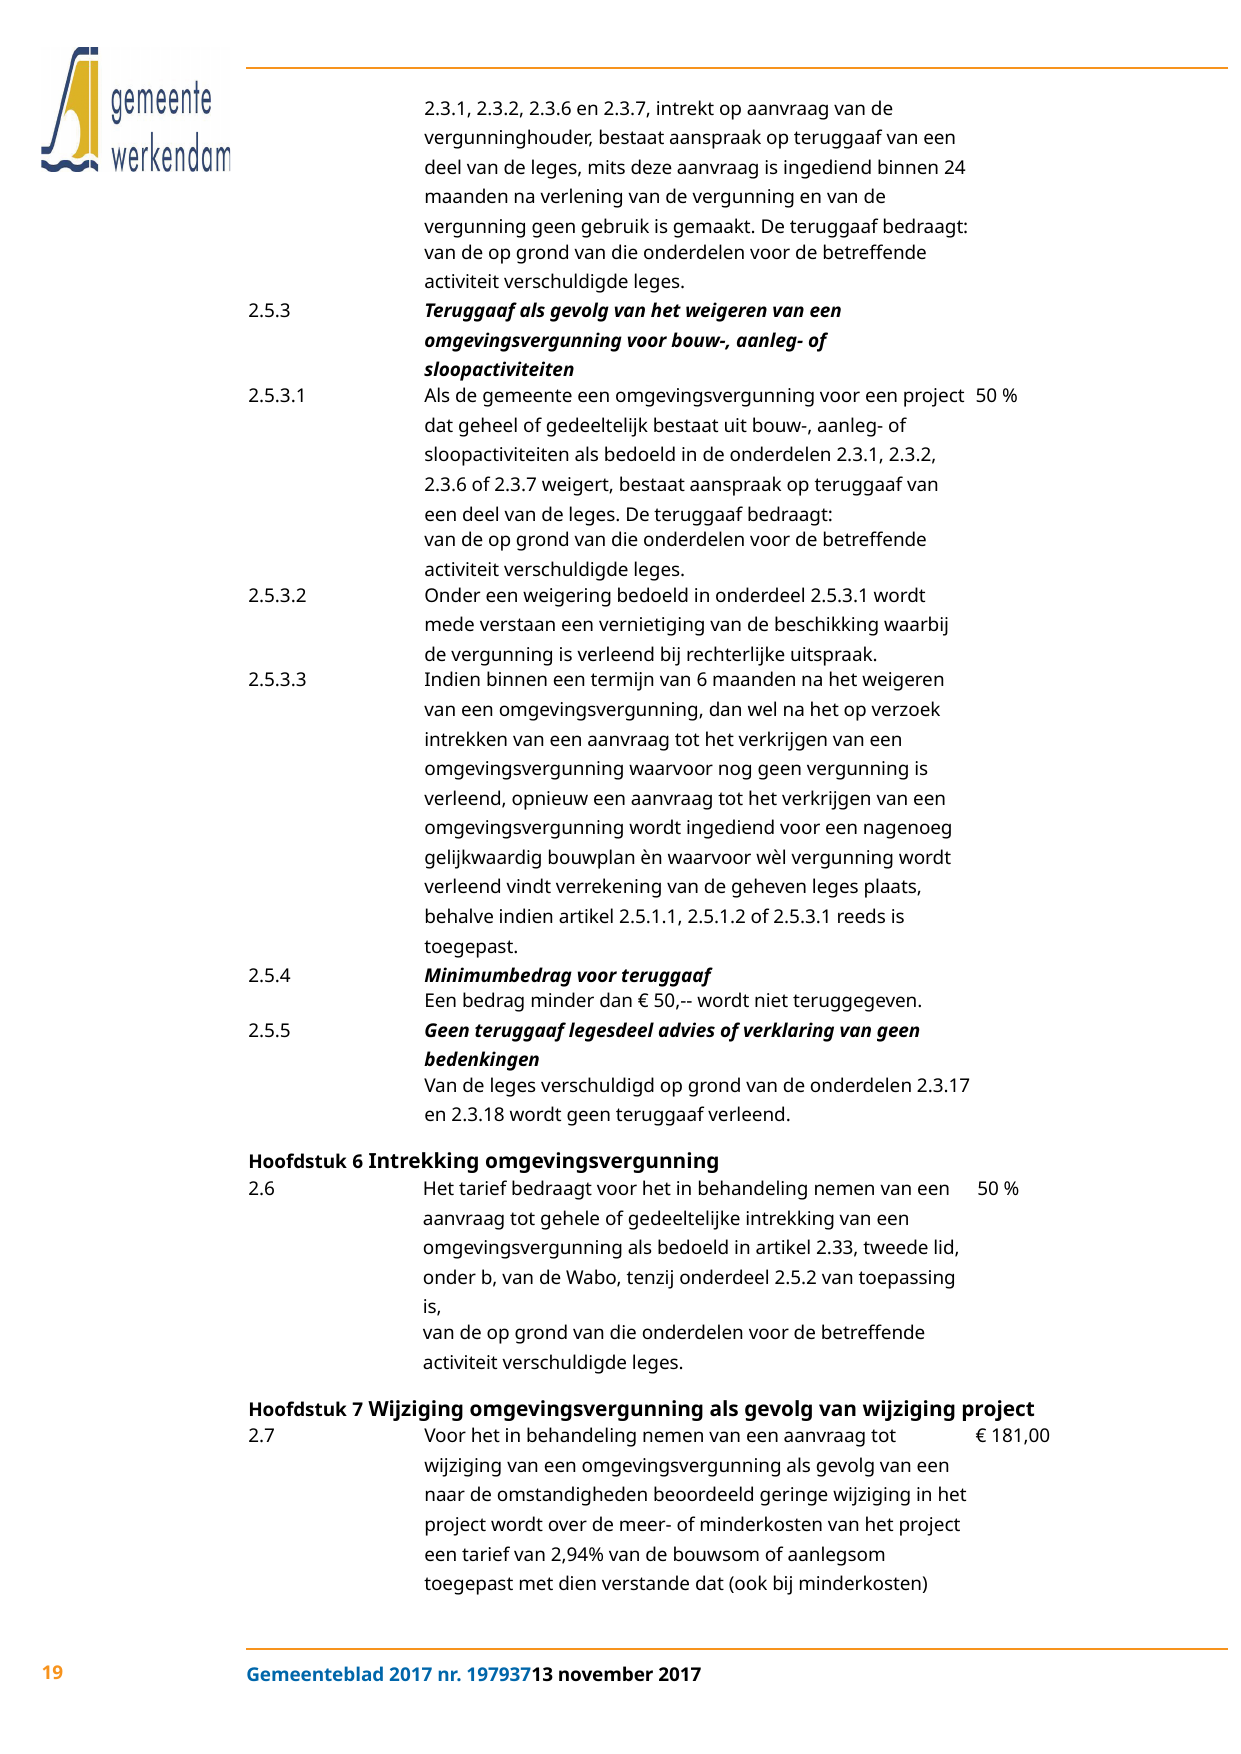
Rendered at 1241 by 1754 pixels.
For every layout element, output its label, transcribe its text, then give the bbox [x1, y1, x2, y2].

table_cell Als de gemeente een omgevingsvergunning voor een project dat geheel of gedeeltelijk bestaat uit bouw-, aanleg- of sloopactiviteiten als bedoeld in de onderdelen 2.3.1, 2.3.2, 2.3.6 of 2.3.7 weigert, bestaat aanspraak op teruggaaf van een deel van de leges. De teruggaaf bedraagt: [424, 383, 975, 526]
table_cell Indien binnen een termijn van 6 maanden na het weigeren van een omgevingsvergunning, dan wel na het op verzoek intrekken van een aanvraag tot het verkrijgen van een omgevingsvergunning waarvoor nog geen vergunning is verleend, opnieuw een aanvraag tot het verkrijgen van een omgevingsvergunning wordt ingediend voor een nagenoeg gelijkwaardig bouwplan èn waarvoor wèl vergunning wordt verleend vindt verrekening van de geheven leges plaats, behalve indien artikel 2.5.1.1, 2.5.1.2 of 2.5.3.1 reeds is toegepast. [424, 667, 975, 959]
table_cell [248, 1319, 423, 1374]
table_header [975, 962, 1152, 988]
table_cell [975, 239, 1152, 294]
table_cell 2.5.3.3 [248, 667, 424, 959]
table_cell [975, 1072, 1152, 1127]
table_cell Onder een weigering bedoeld in onderdeel 2.5.3.1 wordt mede verstaan een vernietiging van de beschikking waarbij de vergunning is verleend bij rechterlijke uitspraak. [424, 582, 975, 667]
table_cell [975, 667, 1152, 959]
table_cell van de op grond van die onderdelen voor de betreffende activiteit verschuldigde leges. [423, 1319, 977, 1374]
table_cell Een bedrag minder dan € 50,-- wordt niet teruggegeven. [424, 988, 975, 1013]
table_cell [975, 988, 1152, 1013]
table_cell [248, 239, 424, 294]
table_cell 2.5.3.1 [248, 383, 424, 526]
table_header € 181,00 [975, 1423, 1152, 1596]
table_cell 50 % [975, 383, 1152, 526]
table_header [975, 298, 1152, 382]
table_header Het tarief bedraagt voor het in behandeling nemen van een aanvraag tot gehele of gedeeltelijke intrekking van een omgevingsvergunning als bedoeld in artikel 2.33, tweede lid, onder b, van de Wabo, tenzij onderdeel 2.5.2 van toepassing is, [423, 1175, 977, 1319]
table_header 2.5.5 [248, 1017, 424, 1072]
table_cell [248, 988, 424, 1013]
table_header Voor het in behandeling nemen van een aanvraag tot wijziging van een omgevingsvergunning als gevolg van een naar de omstandigheden beoordeeld geringe wijziging in het project wordt over de meer- of minderkosten van het project een tarief van 2,94% van de bouwsom of aanlegsom toegepast met dien verstande dat (ook bij minderkosten) [424, 1423, 975, 1596]
table_cell [248, 95, 424, 239]
text Hoofdstuk 6 Intrekking omgevingsvergunning [248, 1147, 1152, 1175]
picture [41, 47, 231, 172]
table_cell Van de leges verschuldigd op grond van de onderdelen 2.3.17 en 2.3.18 wordt geen teruggaaf verleend. [424, 1072, 975, 1127]
table_cell [975, 582, 1152, 667]
table_cell [975, 526, 1152, 582]
table_cell van de op grond van die onderdelen voor de betreffende activiteit verschuldigde leges. [424, 239, 975, 294]
table_cell [248, 526, 424, 582]
table_header 2.5.4 [248, 962, 424, 988]
table_header 2.7 [248, 1423, 424, 1596]
table_header 2.5.3 [248, 298, 424, 382]
table_cell 2.5.3.2 [248, 582, 424, 667]
table_cell [977, 1319, 1152, 1374]
table_header 2.6 [248, 1175, 423, 1319]
table_cell [248, 1072, 424, 1127]
table_header Minimumbedrag voor teruggaaf [424, 962, 975, 988]
table_cell 2.3.1, 2.3.2, 2.3.6 en 2.3.7, intrekt op aanvraag van de vergunninghouder, bestaat aanspraak op teruggaaf van een deel van de leges, mits deze aanvraag is ingediend binnen 24 maanden na verlening van de vergunning en van de vergunning geen gebruik is gemaakt. De teruggaaf bedraagt: [424, 95, 975, 239]
text Hoofdstuk 7 Wijziging omgevingsvergunning als gevolg van wijziging project [248, 1394, 1152, 1422]
table_header Geen teruggaaf legesdeel advies of verklaring van geen bedenkingen [424, 1017, 975, 1072]
table_header [975, 1017, 1152, 1072]
table_cell [975, 95, 1152, 239]
table_header Teruggaaf als gevolg van het weigeren van een omgevingsvergunning voor bouw-, aanleg- of sloopactiviteiten [424, 298, 975, 382]
table_header 50 % [977, 1175, 1152, 1319]
table_cell van de op grond van die onderdelen voor de betreffende activiteit verschuldigde leges. [424, 526, 975, 582]
